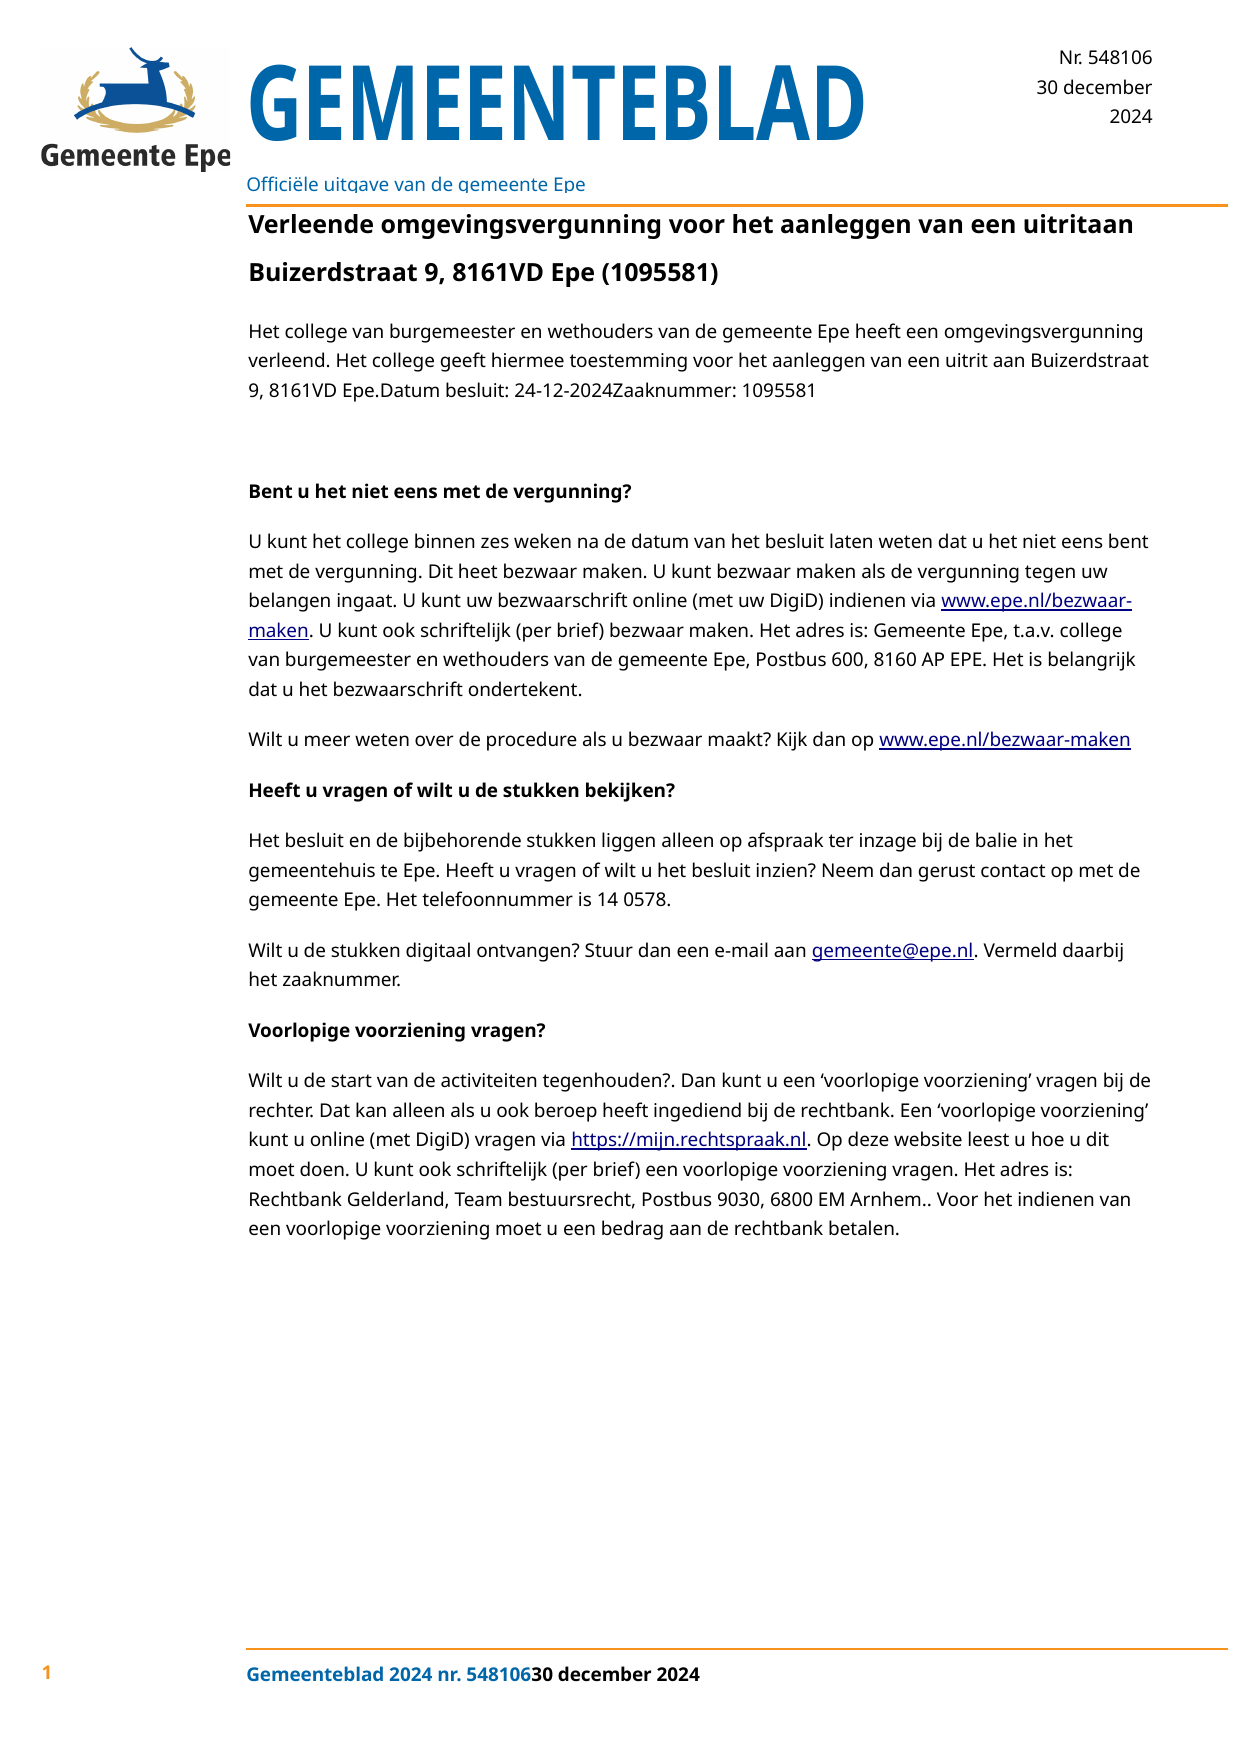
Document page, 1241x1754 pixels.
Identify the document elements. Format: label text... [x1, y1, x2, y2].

text Het college van burgemeester en wethouders van de gemeente Epe heeft een omgevingsvergunning verleend. Het college geeft hiermee toestemming voor het aanleggen van een uitrit aan Buizerdstraat 9, 8161VD Epe.Datum besluit: 24-12-2024Zaaknummer: 1095581 [248, 318, 1152, 403]
text Heeft u vragen of wilt u de stukken bekijken? [248, 777, 1152, 803]
text Bent u het niet eens met de vergunning? [248, 478, 1152, 504]
text U kunt het college binnen zes weken na de datum van het besluit laten weten dat u het niet eens bent met de vergunning. Dit heet bezwaar maken. U kunt bezwaar maken als de vergunning tegen uw belangen ingaat. U kunt uw bezwaarschrift online (met uw DigiD) indienen via www.epe.nl/bezwaar-maken. U kunt ook schriftelijk (per brief) bezwaar maken. Het adres is: Gemeente Epe, t.a.v. college van burgemeester en wethouders van de gemeente Epe, Postbus 600, 8160 AP EPE. Het is belangrijk dat u het bezwaarschrift ondertekent. [248, 528, 1152, 702]
picture [41, 47, 231, 172]
text Voorlopige voorziening vragen? [248, 1017, 1152, 1043]
text Wilt u de start van de activiteiten tegenhouden?. Dan kunt u een ‘voorlopige voorziening’ vragen bij de rechter. Dat kan alleen als u ook beroep heeft ingediend bij de rechtbank. Een ‘voorlopige voorziening’ kunt u online (met DigiD) vragen via https://mijn.rechtspraak.nl. Op deze website leest u hoe u dit moet doen. U kunt ook schriftelijk (per brief) een voorlopige voorziening vragen. Het adres is: Rechtbank Gelderland, Team bestuursrecht, Postbus 9030, 6800 EM Arnhem.. Voor het indienen van een voorlopige voorziening moet u een bedrag aan de rechtbank betalen. [248, 1067, 1152, 1241]
text Wilt u meer weten over de procedure als u bezwaar maakt? Kijk dan op www.epe.nl/bezwaar-maken [248, 727, 1152, 752]
text Verleende omgevingsvergunning voor het aanleggen van een uitritaan Buizerdstraat 9, 8161VD Epe (1095581) [248, 207, 1152, 288]
text Wilt u de stukken digitaal ontvangen? Stuur dan een e-mail aan gemeente@epe.nl. Vermeld daarbij het zaaknummer. [248, 937, 1152, 992]
text Het besluit en de bijbehorende stukken liggen alleen op afspraak ter inzage bij de balie in het gemeentehuis te Epe. Heeft u vragen of wilt u het besluit inzien? Neem dan gerust contact op met de gemeente Epe. Het telefoonnummer is 14 0578. [248, 827, 1152, 912]
